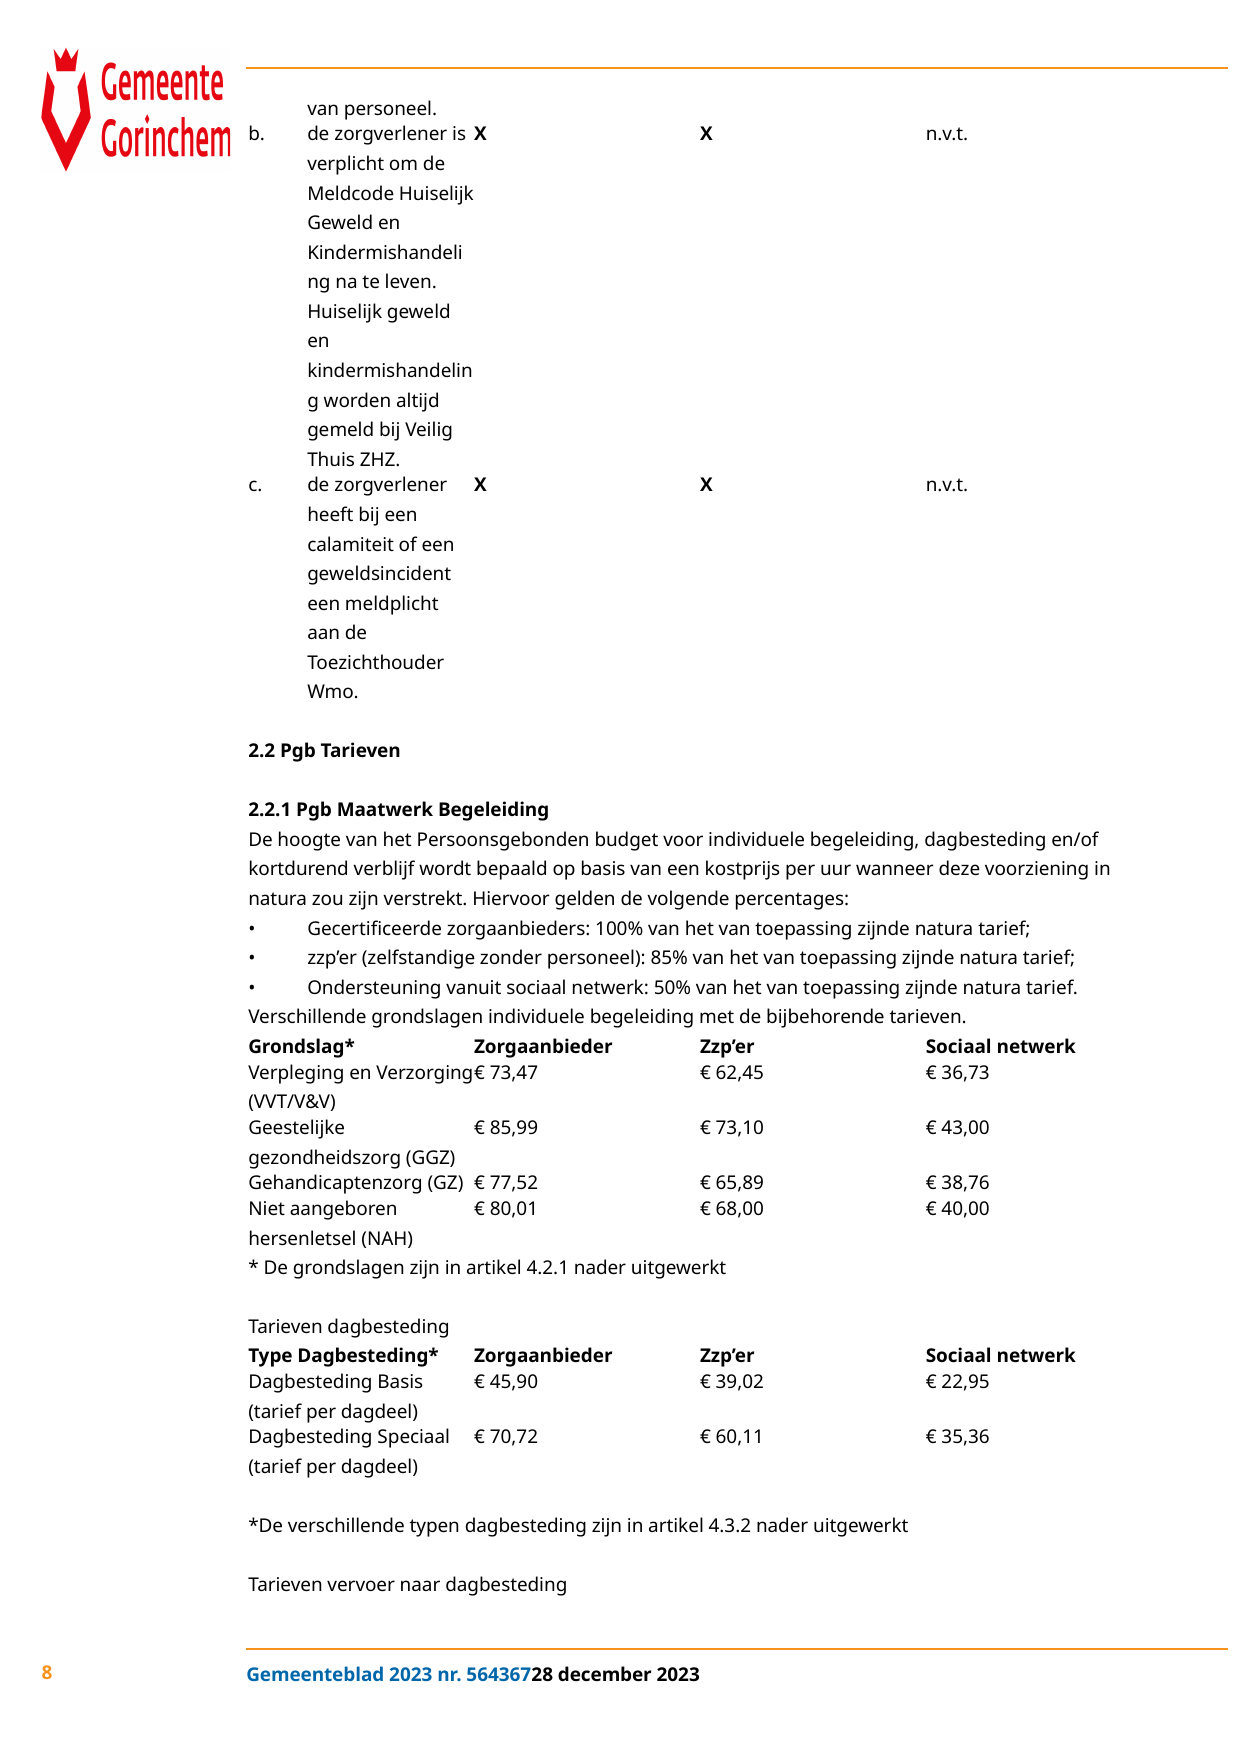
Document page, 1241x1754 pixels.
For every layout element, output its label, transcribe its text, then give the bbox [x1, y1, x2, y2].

picture [41, 47, 231, 172]
table_header [926, 95, 1152, 121]
table_cell Dagbesteding Basis (tarief per dagdeel) [248, 1369, 474, 1424]
table_cell € 40,00 [926, 1195, 1152, 1251]
table_cell de zorgverlener is verplicht om de Meldcode Huiselijk Geweld en Kindermishandeling na te leven. Huiselijk geweld en kindermishandeling worden altijd gemeld bij Veilig Thuis ZHZ. [248, 121, 474, 472]
table_cell X [700, 121, 926, 472]
table_cell de zorgverlener heeft bij een calamiteit of een geweldsincident een meldplicht aan de Toezichthouder Wmo. [248, 472, 474, 704]
table_header Grondslag* [248, 1033, 474, 1059]
table_header Zorgaanbieder [474, 1033, 700, 1059]
table_header Type Dagbesteding* [248, 1343, 474, 1368]
table_cell € 80,01 [474, 1195, 700, 1251]
table_cell Niet aangeboren hersenletsel (NAH) [248, 1195, 474, 1251]
table_cell € 65,89 [700, 1170, 926, 1195]
table_cell n.v.t. [926, 472, 1152, 704]
text * De grondslagen zijn in artikel 4.2.1 nader uitgewerkt [248, 1254, 1152, 1279]
table_header Zorgaanbieder [474, 1343, 700, 1368]
table_cell € 73,10 [700, 1114, 926, 1169]
table_header van personeel. [248, 95, 474, 121]
table_cell € 43,00 [926, 1114, 1152, 1169]
text 2.2.1 Pgb Maatwerk Begeleiding [248, 796, 1152, 822]
text De hoogte van het Persoonsgebonden budget voor individuele begeleiding, dagbesteding en/of kortdurend verblijf wordt bepaald op basis van een kostprijs per uur wanneer deze voorziening in natura zou zijn verstrekt. Hiervoor gelden de volgende percentages: [248, 826, 1152, 911]
table_cell n.v.t. [926, 121, 1152, 472]
table_cell € 60,11 [700, 1424, 926, 1479]
table_cell € 38,76 [926, 1170, 1152, 1195]
text Tarieven vervoer naar dagbesteding [248, 1571, 1152, 1597]
table_cell € 39,02 [700, 1369, 926, 1424]
table_cell € 70,72 [474, 1424, 700, 1479]
table_cell X [474, 121, 700, 472]
text *De verschillende typen dagbesteding zijn in artikel 4.3.2 nader uitgewerkt [248, 1512, 1152, 1538]
text Tarieven dagbesteding [248, 1313, 1152, 1339]
table_cell Gehandicaptenzorg (GZ) [248, 1170, 474, 1195]
table_cell € 62,45 [700, 1059, 926, 1114]
table_cell € 73,47 [474, 1059, 700, 1114]
table_cell € 36,73 [926, 1059, 1152, 1114]
table_header Zzp’er [700, 1343, 926, 1368]
table_header [474, 95, 700, 121]
table_cell € 68,00 [700, 1195, 926, 1251]
text 2.2 Pgb Tarieven [248, 737, 1152, 763]
list zzp’er (zelfstandige zonder personeel): 85% van het van toepassing zijnde natura tarief; [248, 944, 1152, 970]
table_header Sociaal netwerk [926, 1033, 1152, 1059]
list Ondersteuning vanuit sociaal netwerk: 50% van het van toepassing zijnde natura tarief. [248, 974, 1152, 1000]
table_header Sociaal netwerk [926, 1343, 1152, 1368]
table_cell € 22,95 [926, 1369, 1152, 1424]
table_header Zzp’er [700, 1033, 926, 1059]
table_cell € 85,99 [474, 1114, 700, 1169]
table_cell € 35,36 [926, 1424, 1152, 1479]
table_header [700, 95, 926, 121]
table_cell Verpleging en Verzorging (VVT/V&V) [248, 1059, 474, 1114]
table_cell X [474, 472, 700, 704]
table_cell Geestelijke gezondheidszorg (GGZ) [248, 1114, 474, 1169]
table_cell X [700, 472, 926, 704]
text Verschillende grondslagen individuele begeleiding met de bijbehorende tarieven. [248, 1003, 1152, 1029]
table_cell Dagbesteding Speciaal (tarief per dagdeel) [248, 1424, 474, 1479]
table_cell € 77,52 [474, 1170, 700, 1195]
table_cell € 45,90 [474, 1369, 700, 1424]
list Gecertificeerde zorgaanbieders: 100% van het van toepassing zijnde natura tarief; [248, 915, 1152, 941]
